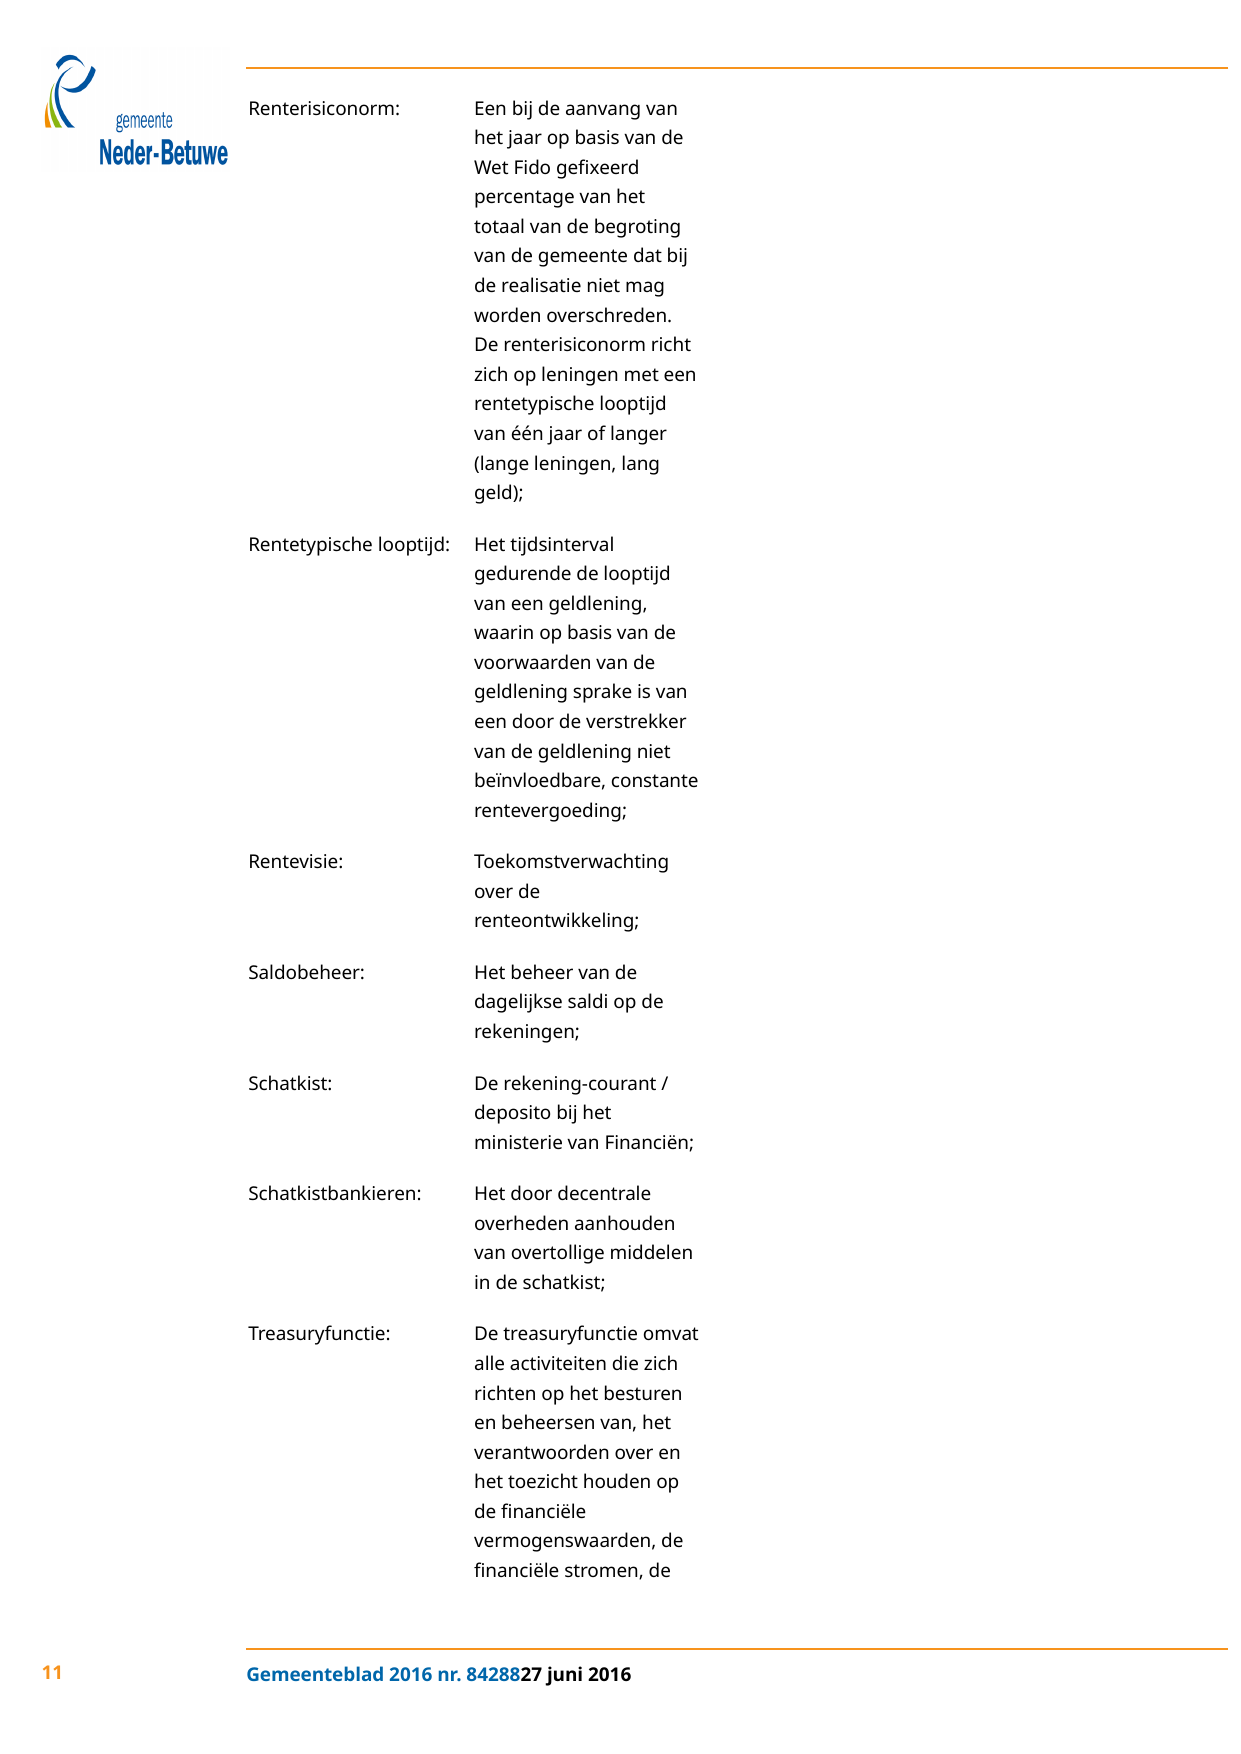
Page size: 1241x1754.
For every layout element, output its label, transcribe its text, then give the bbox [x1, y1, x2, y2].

picture [41, 47, 231, 172]
table_cell [474, 1044, 700, 1070]
table_cell [248, 1044, 474, 1070]
table_cell Treasuryfunctie: [248, 1321, 474, 1583]
table_cell Het tijdsinterval gedurende de looptijd van een geldlening, waarin op basis van de voorwaarden van de geldlening sprake is van een door de verstrekker van de geldlening niet beïnvloedbare, constante rentevergoeding; [474, 531, 700, 823]
table_cell Een bij de aanvang van het jaar op basis van de Wet Fido gefixeerd percentage van het totaal van de begroting van de gemeente dat bij de realisatie niet mag worden overschreden. De renterisiconorm richt zich op leningen met een rentetypische looptijd van één jaar of langer (lange leningen, lang geld); [474, 95, 700, 505]
table_cell [248, 1155, 474, 1180]
table_cell [474, 934, 700, 959]
table_cell De treasuryfunctie omvat alle activiteiten die zich richten op het besturen en beheersen van, het verantwoorden over en het toezicht houden op de financiële vermogenswaarden, de financiële stromen, de [474, 1321, 700, 1583]
table_cell Het door decentrale overheden aanhouden van overtollige middelen in de schatkist; [474, 1180, 700, 1295]
table_cell Rentevisie: [248, 849, 474, 933]
table_cell De rekening-courant / deposito bij het ministerie van Financiën; [474, 1070, 700, 1155]
table_cell [474, 1295, 700, 1321]
table_cell Toekomstverwachting over de renteontwikkeling; [474, 849, 700, 933]
table_cell [248, 1295, 474, 1321]
table_cell [248, 934, 474, 959]
table_cell [474, 505, 700, 531]
table_cell Rentetypische looptijd: [248, 531, 474, 823]
table_cell [474, 1155, 700, 1180]
table_cell Renterisiconorm: [248, 95, 474, 505]
table_cell [474, 823, 700, 848]
table_cell [248, 823, 474, 848]
table_cell Het beheer van de dagelijkse saldi op de rekeningen; [474, 959, 700, 1044]
table_cell [248, 505, 474, 531]
table_cell Schatkist: [248, 1070, 474, 1155]
table_cell Saldobeheer: [248, 959, 474, 1044]
table_cell Schatkistbankieren: [248, 1180, 474, 1295]
